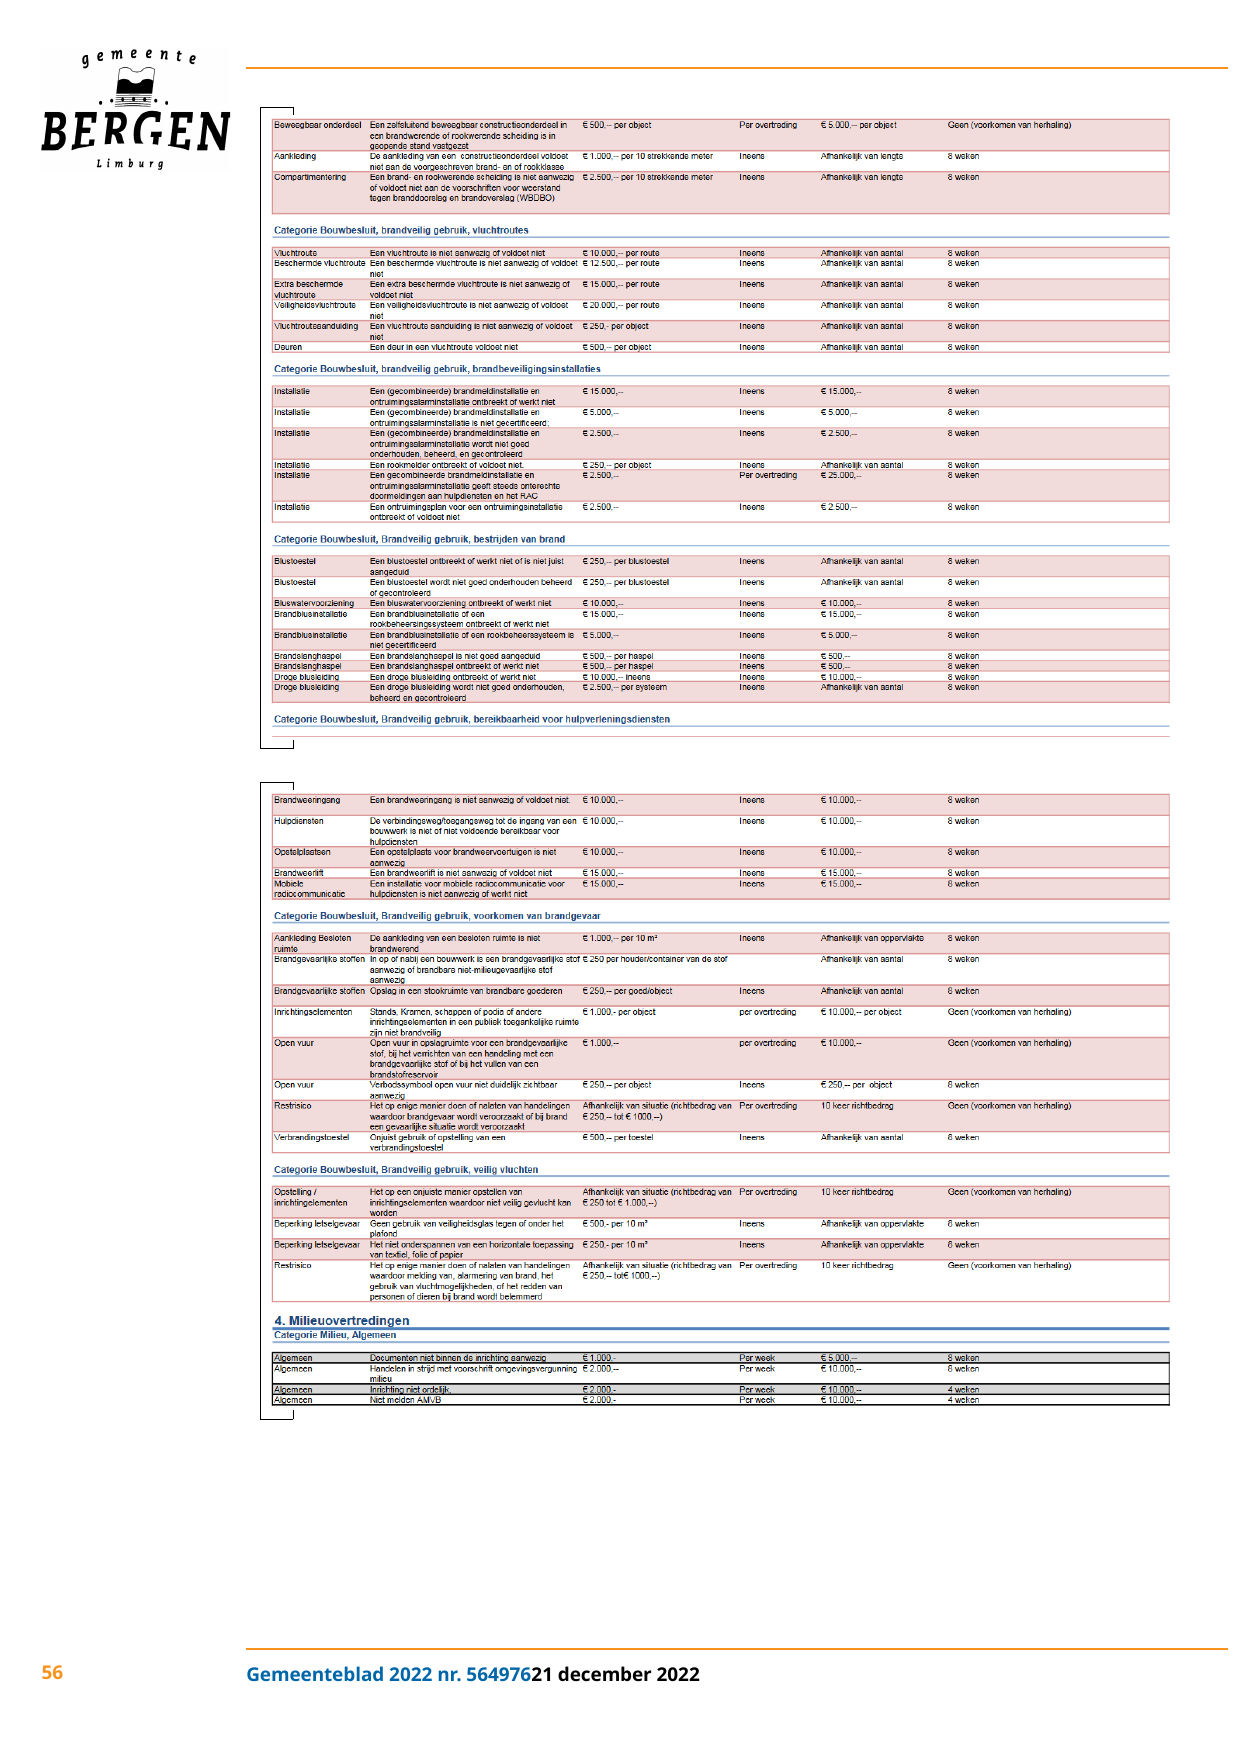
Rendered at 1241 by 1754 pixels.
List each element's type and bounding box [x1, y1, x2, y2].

picture [268, 790, 1173, 1410]
picture [41, 47, 231, 172]
picture [268, 115, 1173, 740]
